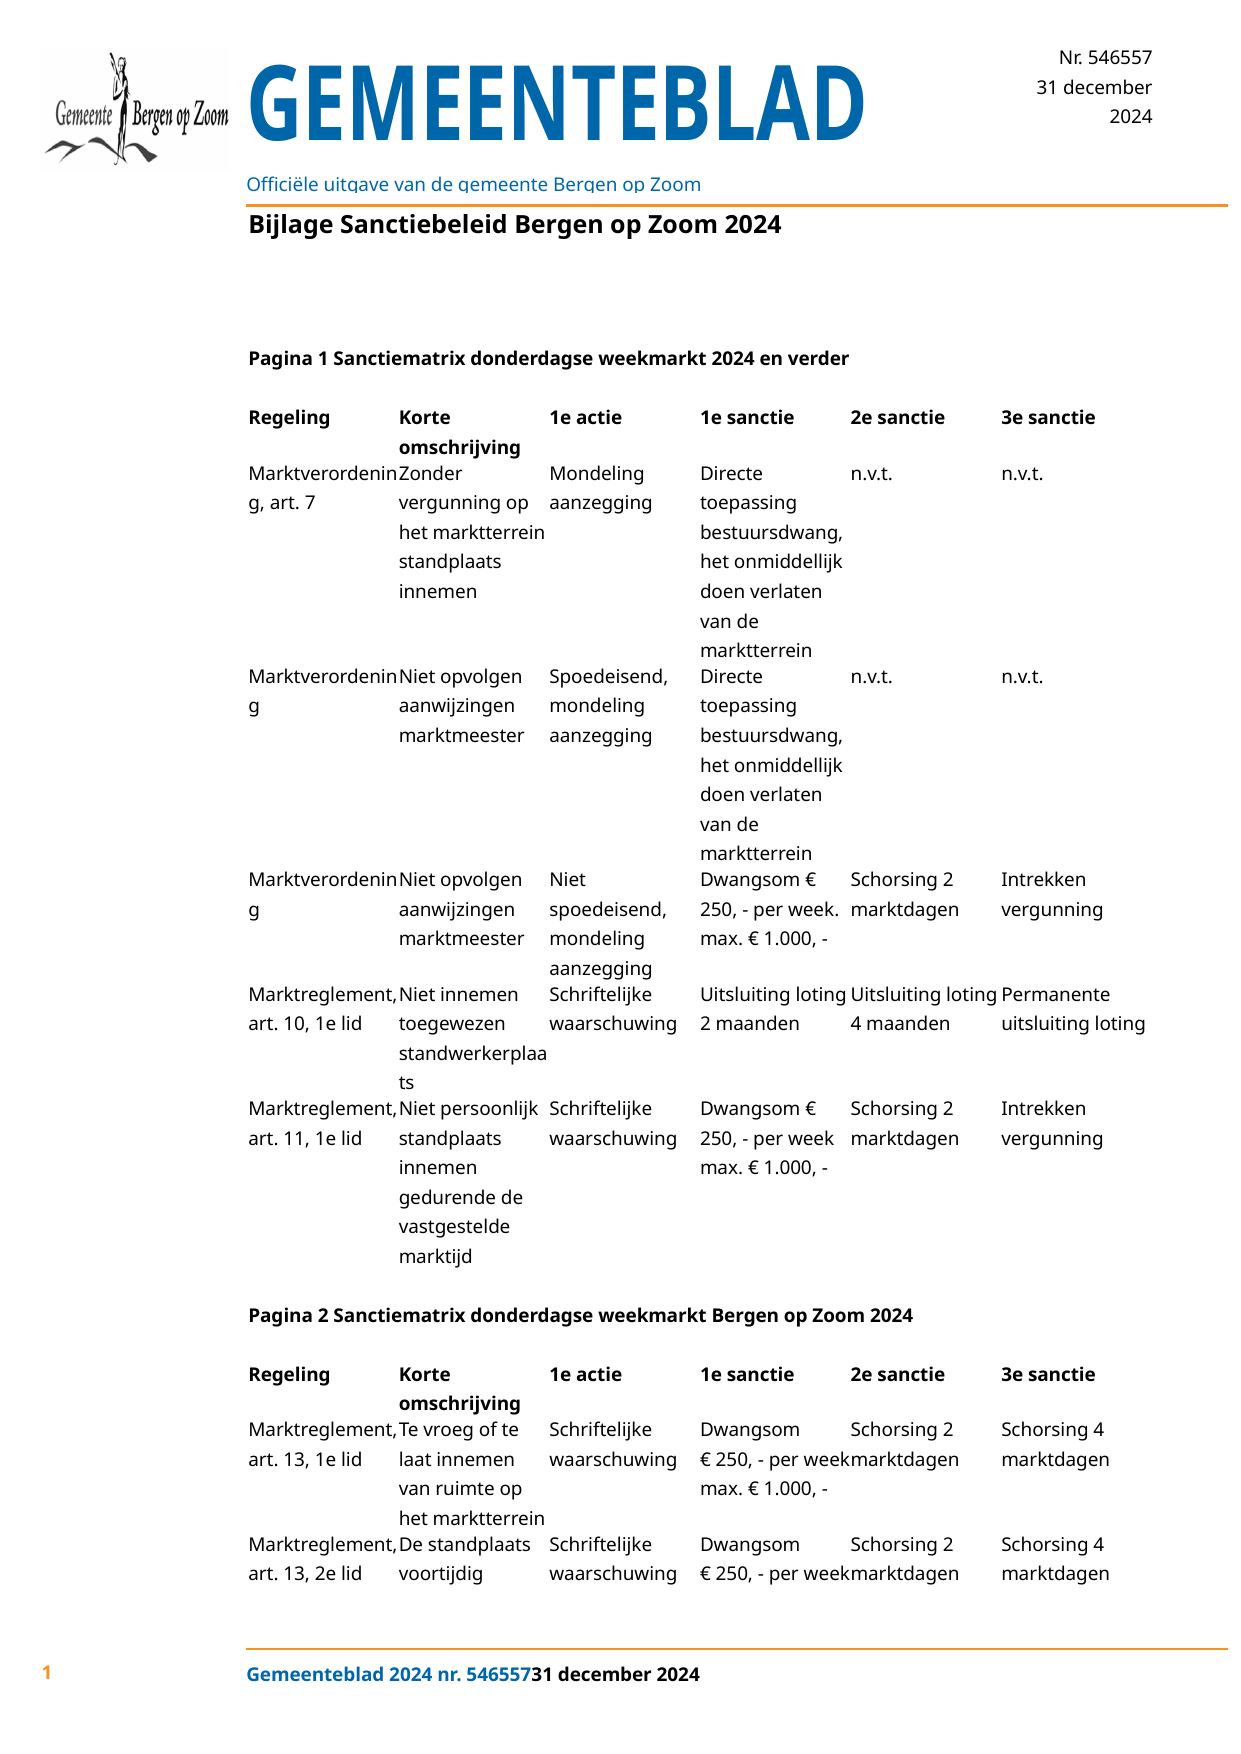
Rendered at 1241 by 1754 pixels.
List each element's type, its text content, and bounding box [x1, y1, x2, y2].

table_cell Intrekken vergunning [1001, 1095, 1152, 1269]
table_cell Spoedeisend, mondeling aanzegging [549, 663, 700, 866]
table_cell Schorsing 2 marktdagen [850, 1531, 1001, 1586]
table_header 3e sanctie [1001, 405, 1152, 460]
table_cell Schriftelijke waarschuwing [549, 981, 700, 1095]
table_cell Dwangsom € 250, - per week. max. € 1.000, - [700, 866, 850, 981]
text Pagina 2 Sanctiematrix donderdagse weekmarkt Bergen op Zoom 2024 [248, 1302, 1152, 1327]
table_cell Directe toepassing bestuursdwang, het onmiddellijk doen verlaten van de marktterrein [700, 663, 850, 866]
table_cell Zonder vergunning op het marktterrein standplaats innemen [399, 460, 549, 663]
table_header 2e sanctie [850, 405, 1001, 460]
table_header 1e actie [549, 405, 700, 460]
table_cell Dwangsom € 250, - per week [700, 1531, 850, 1586]
table_cell Marktverordening, art. 7 [248, 460, 398, 663]
table_cell Mondeling aanzegging [549, 460, 700, 663]
table_cell Marktverordening [248, 866, 398, 981]
table_header Korte omschrijving [399, 1361, 549, 1416]
table_cell Marktreglement, art. 10, 1e lid [248, 981, 398, 1095]
table_cell Marktreglement, art. 11, 1e lid [248, 1095, 398, 1269]
table_header Korte omschrijving [399, 405, 549, 460]
table_cell Schriftelijke waarschuwing [549, 1531, 700, 1586]
table_header 2e sanctie [850, 1361, 1001, 1416]
table_cell Directe toepassing bestuursdwang, het onmiddellijk doen verlaten van de marktterrein [700, 460, 850, 663]
table_cell Schorsing 2 marktdagen [850, 1416, 1001, 1531]
text Bijlage Sanctiebeleid Bergen op Zoom 2024 [248, 207, 1152, 241]
table_header 1e actie [549, 1361, 700, 1416]
table_cell Niet opvolgen aanwijzingen marktmeester [399, 866, 549, 981]
table_header 1e sanctie [700, 1361, 850, 1416]
table_cell Schriftelijke waarschuwing [549, 1416, 700, 1531]
table_cell n.v.t. [850, 460, 1001, 663]
table_header 1e sanctie [700, 405, 850, 460]
table_cell Marktverordening [248, 663, 398, 866]
text Pagina 1 Sanctiematrix donderdagse weekmarkt 2024 en verder [248, 345, 1152, 371]
table_cell Marktreglement, art. 13, 2e lid [248, 1531, 398, 1586]
table_cell Dwangsom € 250, - per week max. € 1.000, - [700, 1095, 850, 1269]
table_cell Intrekken vergunning [1001, 866, 1152, 981]
table_cell Schorsing 4 marktdagen [1001, 1416, 1152, 1531]
table_cell Niet innemen toegewezen standwerkerplaats [399, 981, 549, 1095]
table_cell Schorsing 2 marktdagen [850, 866, 1001, 981]
table_cell Permanente uitsluiting loting [1001, 981, 1152, 1095]
table_cell De standplaats voortijdig [399, 1531, 549, 1586]
table_cell Dwangsom € 250, - per week max. € 1.000, - [700, 1416, 850, 1531]
picture [41, 47, 231, 172]
table_cell Schorsing 4 marktdagen [1001, 1531, 1152, 1586]
table_cell Schorsing 2 marktdagen [850, 1095, 1001, 1269]
table_cell Schriftelijke waarschuwing [549, 1095, 700, 1269]
table_cell Te vroeg of te laat innemen van ruimte op het marktterrein [399, 1416, 549, 1531]
table_cell n.v.t. [1001, 460, 1152, 663]
table_header Regeling [248, 1361, 398, 1416]
table_cell Niet opvolgen aanwijzingen marktmeester [399, 663, 549, 866]
table_cell Niet persoonlijk standplaats innemen gedurende de vastgestelde marktijd [399, 1095, 549, 1269]
table_cell Uitsluiting loting 4 maanden [850, 981, 1001, 1095]
table_cell n.v.t. [1001, 663, 1152, 866]
table_cell Uitsluiting loting 2 maanden [700, 981, 850, 1095]
table_header 3e sanctie [1001, 1361, 1152, 1416]
table_cell Niet spoedeisend, mondeling aanzegging [549, 866, 700, 981]
table_cell Marktreglement, art. 13, 1e lid [248, 1416, 398, 1531]
table_cell n.v.t. [850, 663, 1001, 866]
table_header Regeling [248, 405, 398, 460]
